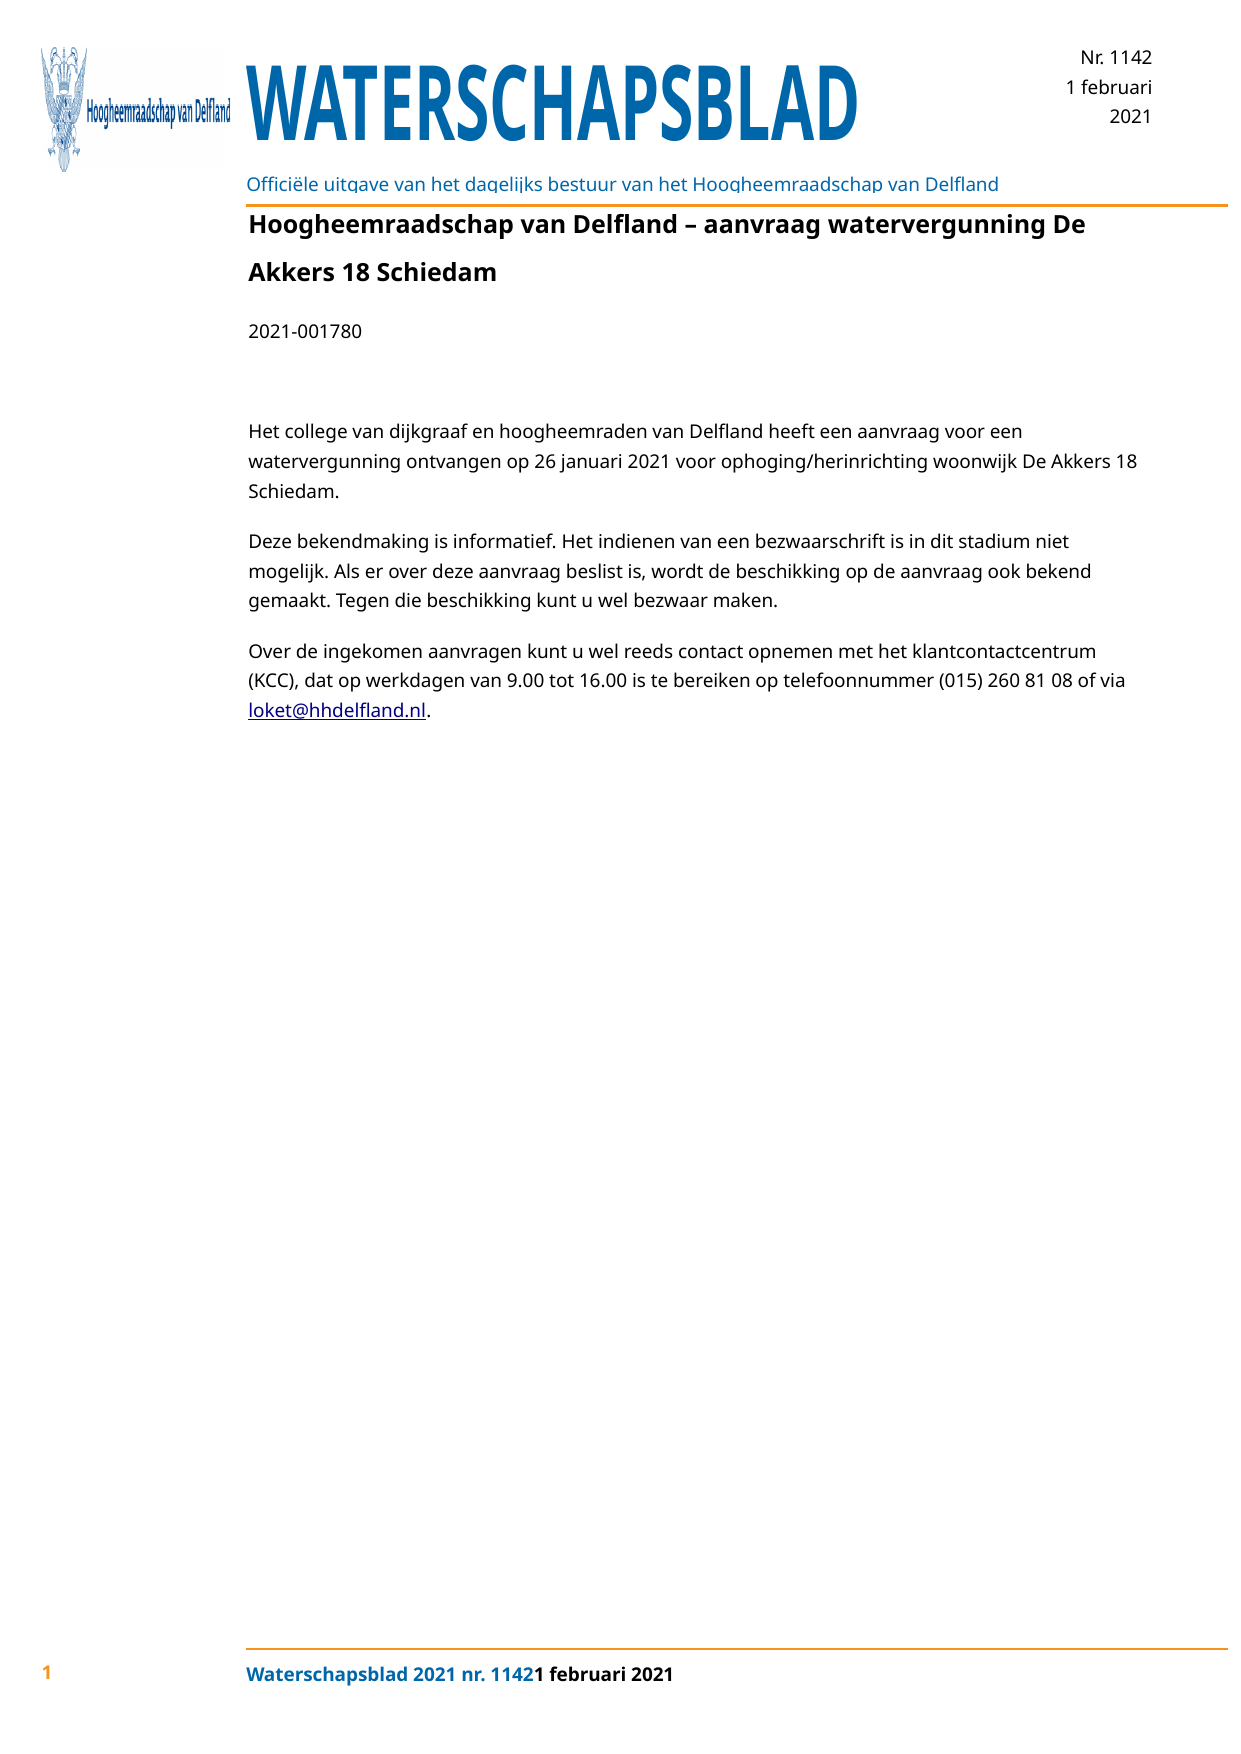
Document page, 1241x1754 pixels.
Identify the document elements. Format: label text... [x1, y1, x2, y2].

picture [41, 47, 231, 172]
text Hoogheemraadschap van Delfland – aanvraag watervergunning De Akkers 18 Schiedam [248, 207, 1152, 288]
text Deze bekendmaking is informatief. Het indienen van een bezwaarschrift is in dit stadium niet mogelijk. Als er over deze aanvraag beslist is, wordt de beschikking op de aanvraag ook bekend gemaakt. Tegen die beschikking kunt u wel bezwaar maken. [248, 528, 1152, 613]
text Over de ingekomen aanvragen kunt u wel reeds contact opnemen met het klantcontactcentrum (KCC), dat op werkdagen van 9.00 tot 16.00 is te bereiken op telefoonnummer (015) 260 81 08 of via loket@hhdelfland.nl. [248, 638, 1152, 723]
text 2021-001780 [248, 318, 1152, 344]
text Het college van dijkgraaf en hoogheemraden van Delfland heeft een aanvraag voor een watervergunning ontvangen op 26 januari 2021 voor ophoging/herinrichting woonwijk De Akkers 18 Schiedam. [248, 419, 1152, 504]
